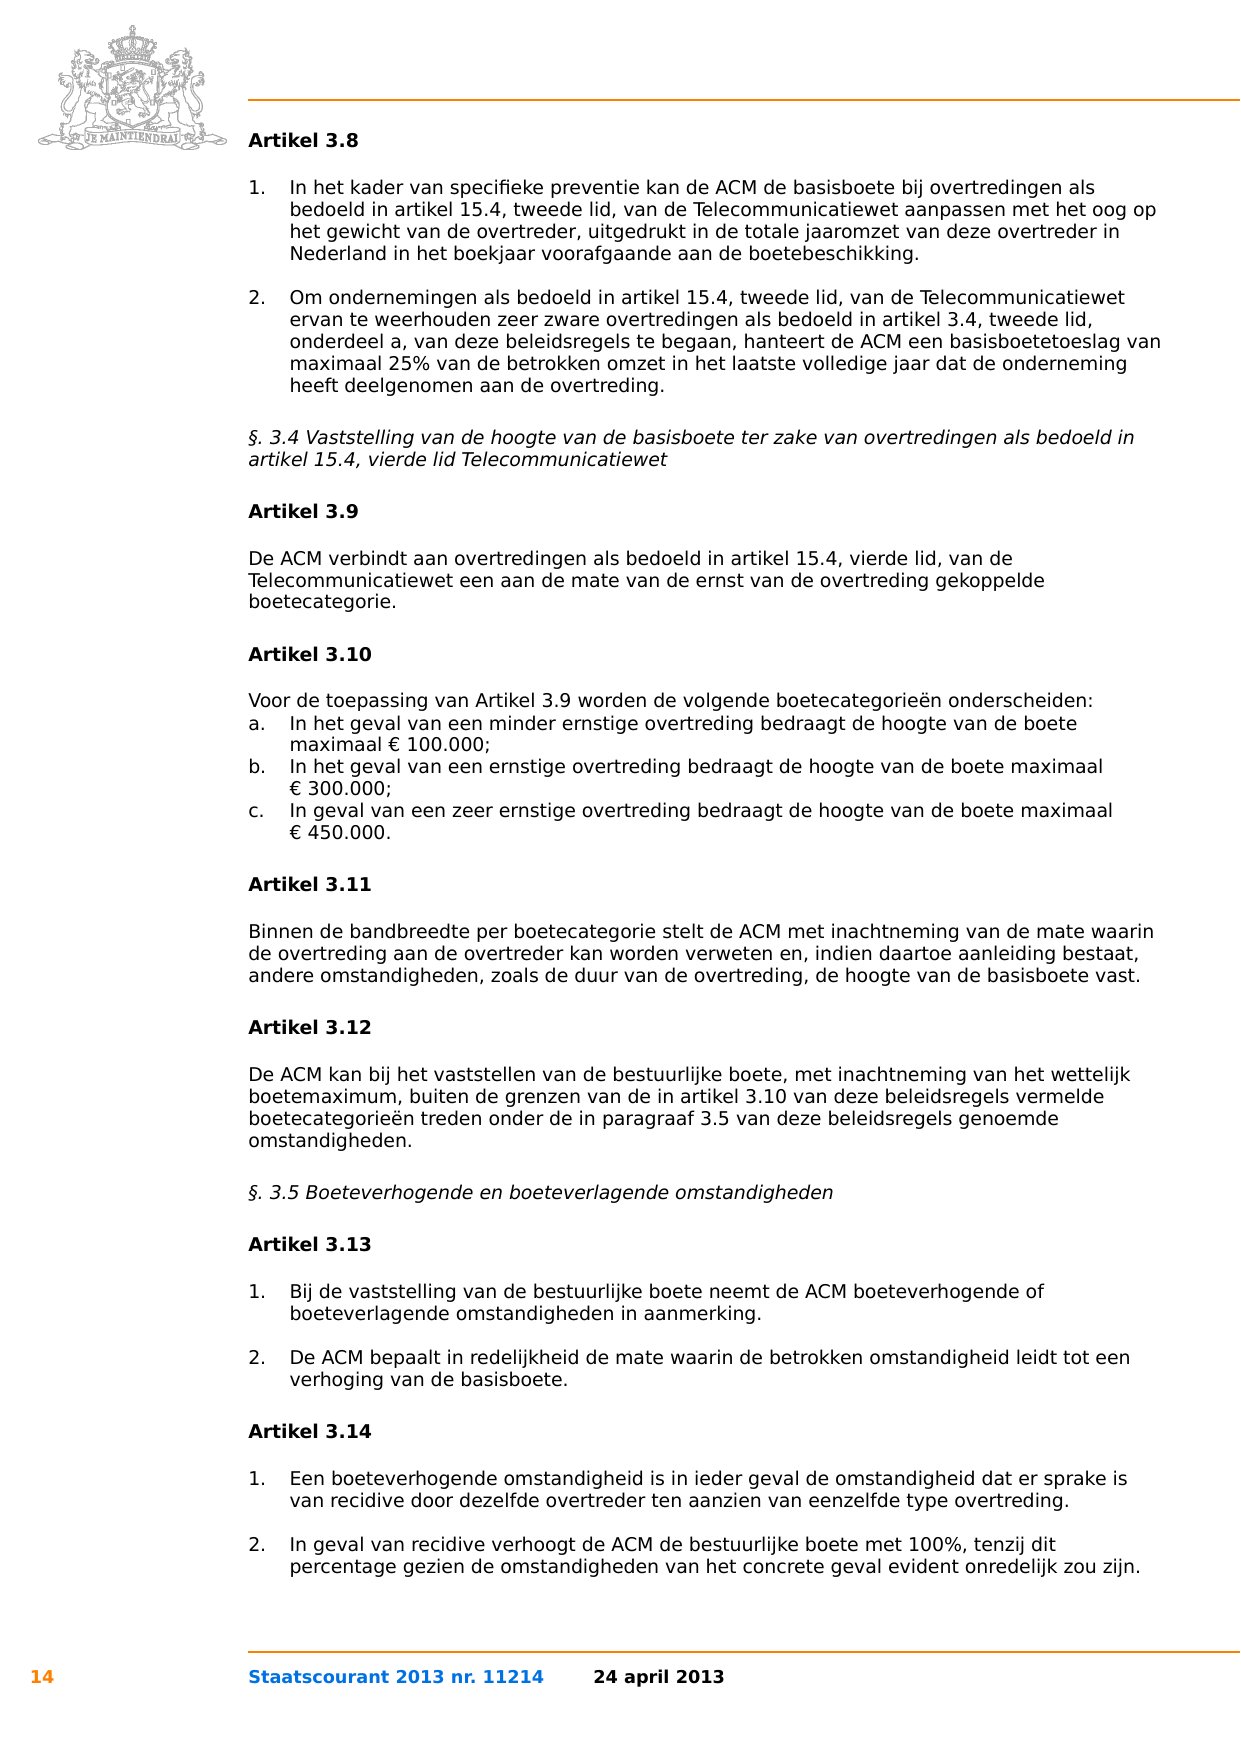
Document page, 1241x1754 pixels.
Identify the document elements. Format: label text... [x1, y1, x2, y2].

subtitle §. 3.4 Vaststelling van de hoogte van de basisboete ter zake van overtredingen als bedoeld in artikel 15.4, vierde lid Telecommunicatiewet [248, 427, 1163, 471]
text c. In geval van een zeer ernstige overtreding bedraagt de hoogte van de boete maximaal € 450.000. [248, 800, 1163, 844]
text 2. In geval van recidive verhoogt de ACM de bestuurlijke boete met 100%, tenzij dit percentage gezien de omstandigheden van het concrete geval evident onredelijk zou zijn. [248, 1534, 1163, 1578]
text 1. Bij de vaststelling van de bestuurlijke boete neemt de ACM boeteverhogende of boeteverlagende omstandigheden in aanmerking. [248, 1281, 1163, 1325]
text a. In het geval van een minder ernstige overtreding bedraagt de hoogte van de boete maximaal € 100.000; [248, 712, 1163, 756]
text b. In het geval van een ernstige overtreding bedraagt de hoogte van de boete maximaal € 300.000; [248, 756, 1163, 800]
subtitle Artikel 3.8 [248, 130, 1163, 152]
subtitle §. 3.5 Boeteverhogende en boeteverlagende omstandigheden [248, 1182, 1163, 1204]
subtitle Artikel 3.13 [248, 1234, 1163, 1256]
text 1. Een boeteverhogende omstandigheid is in ieder geval de omstandigheid dat er sprake is van recidive door dezelfde overtreder ten aanzien van eenzelfde type overtreding. [248, 1468, 1163, 1512]
text Voor de toepassing van Artikel 3.9 worden de volgende boetecategorieën onderscheiden: [248, 690, 1163, 712]
picture [38, 25, 227, 150]
subtitle Artikel 3.12 [248, 1017, 1163, 1039]
subtitle Artikel 3.10 [248, 643, 1163, 665]
subtitle Artikel 3.9 [248, 501, 1163, 522]
text Binnen de bandbreedte per boetecategorie stelt de ACM met inachtneming van de mate waarin de overtreding aan de overtreder kan worden verweten en, indien daartoe aanleiding bestaat, andere omstandigheden, zoals de duur van de overtreding, de hoogte van de basisboete vast. [248, 921, 1163, 987]
text De ACM kan bij het vaststellen van de bestuurlijke boete, met inachtneming van het wettelijk boetemaximum, buiten de grenzen van de in artikel 3.10 van deze beleidsregels vermelde boetecategorieën treden onder de in paragraaf 3.5 van deze beleidsregels genoemde omstandigheden. [248, 1064, 1163, 1152]
text De ACM verbindt aan overtredingen als bedoeld in artikel 15.4, vierde lid, van de Telecommunicatiewet een aan de mate van de ernst van de overtreding gekoppelde boetecategorie. [248, 547, 1163, 613]
text 2. De ACM bepaalt in redelijkheid de mate waarin de betrokken omstandigheid leidt tot een verhoging van de basisboete. [248, 1347, 1163, 1391]
subtitle Artikel 3.14 [248, 1421, 1163, 1443]
text 2. Om ondernemingen als bedoeld in artikel 15.4, tweede lid, van de Telecommunicatiewet ervan te weerhouden zeer zware overtredingen als bedoeld in artikel 3.4, tweede lid, onderdeel a, van deze beleidsregels te begaan, hanteert de ACM een basisboetetoeslag van maximaal 25% van de betrokken omzet in het laatste volledige jaar dat de onderneming heeft deelgenomen aan de overtreding. [248, 287, 1163, 397]
text 1. In het kader van specifieke preventie kan de ACM de basisboete bij overtredingen als bedoeld in artikel 15.4, tweede lid, van de Telecommunicatiewet aanpassen met het oog op het gewicht van de overtreder, uitgedrukt in de totale jaaromzet van deze overtreder in Nederland in het boekjaar voorafgaande aan de boetebeschikking. [248, 177, 1163, 265]
subtitle Artikel 3.11 [248, 874, 1163, 896]
